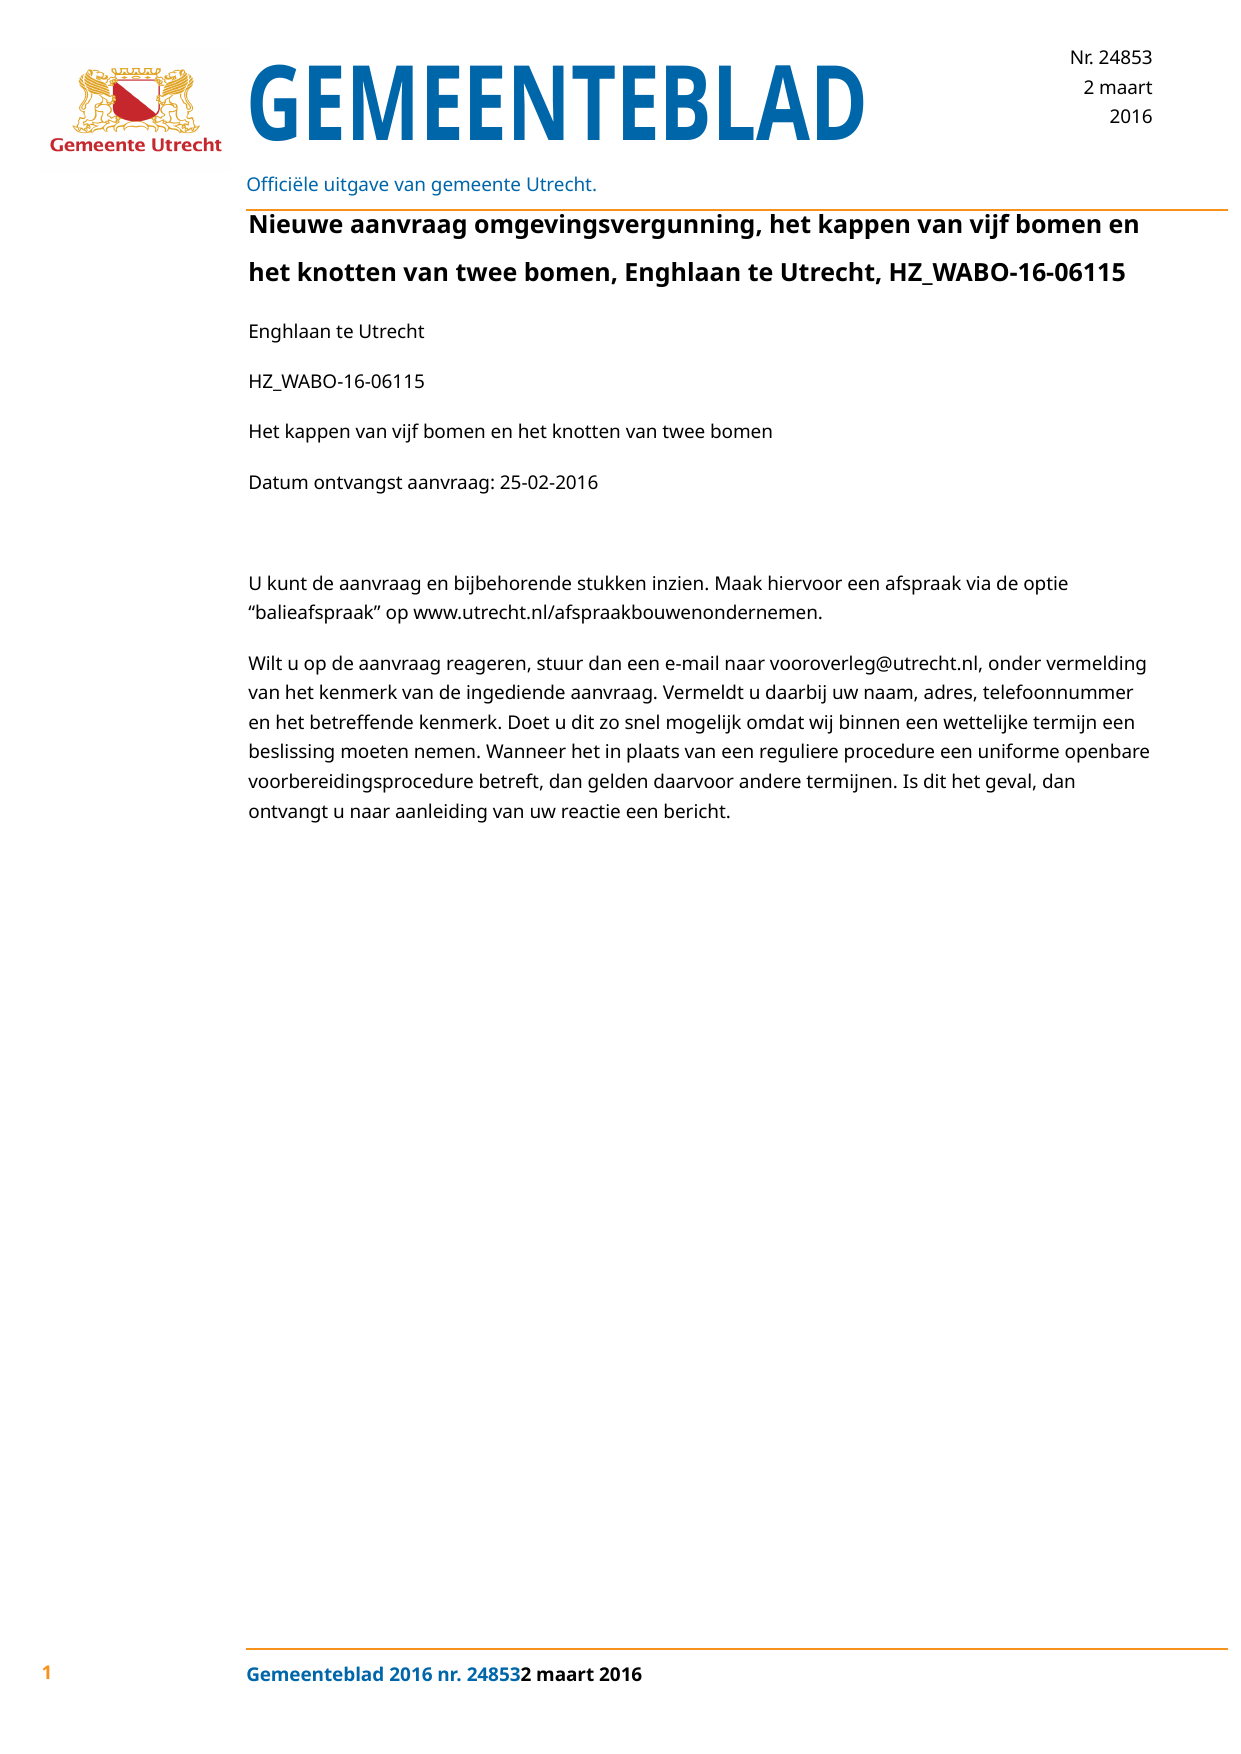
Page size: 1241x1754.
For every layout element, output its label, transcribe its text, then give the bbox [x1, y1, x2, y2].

text Wilt u op de aanvraag reageren, stuur dan een e-mail naar vooroverleg@utrecht.nl, onder vermelding van het kenmerk van de ingediende aanvraag. Vermeldt u daarbij uw naam, adres, telefoonnummer en het betreffende kenmerk. Doet u dit zo snel mogelijk omdat wij binnen een wettelijke termijn een beslissing moeten nemen. Wanneer het in plaats van een reguliere procedure een uniforme openbare voorbereidingsprocedure betreft, dan gelden daarvoor andere termijnen. Is dit het geval, dan ontvangt u naar aanleiding van uw reactie een bericht. [248, 650, 1152, 824]
text Het kappen van vijf bomen en het knotten van twee bomen [248, 419, 1152, 444]
text Datum ontvangst aanvraag: 25-02-2016 [248, 469, 1152, 495]
text U kunt de aanvraag en bijbehorende stukken inzien. Maak hiervoor een afspraak via de optie “balieafspraak” op www.utrecht.nl/afspraakbouwenondernemen. [248, 570, 1152, 625]
text Nieuwe aanvraag omgevingsvergunning, het kappen van vijf bomen en het knotten van twee bomen, Enghlaan te Utrecht, HZ_WABO-16-06115 [248, 211, 1152, 288]
picture [41, 47, 231, 172]
text Enghlaan te Utrecht [248, 318, 1152, 344]
text HZ_WABO-16-06115 [248, 368, 1152, 394]
